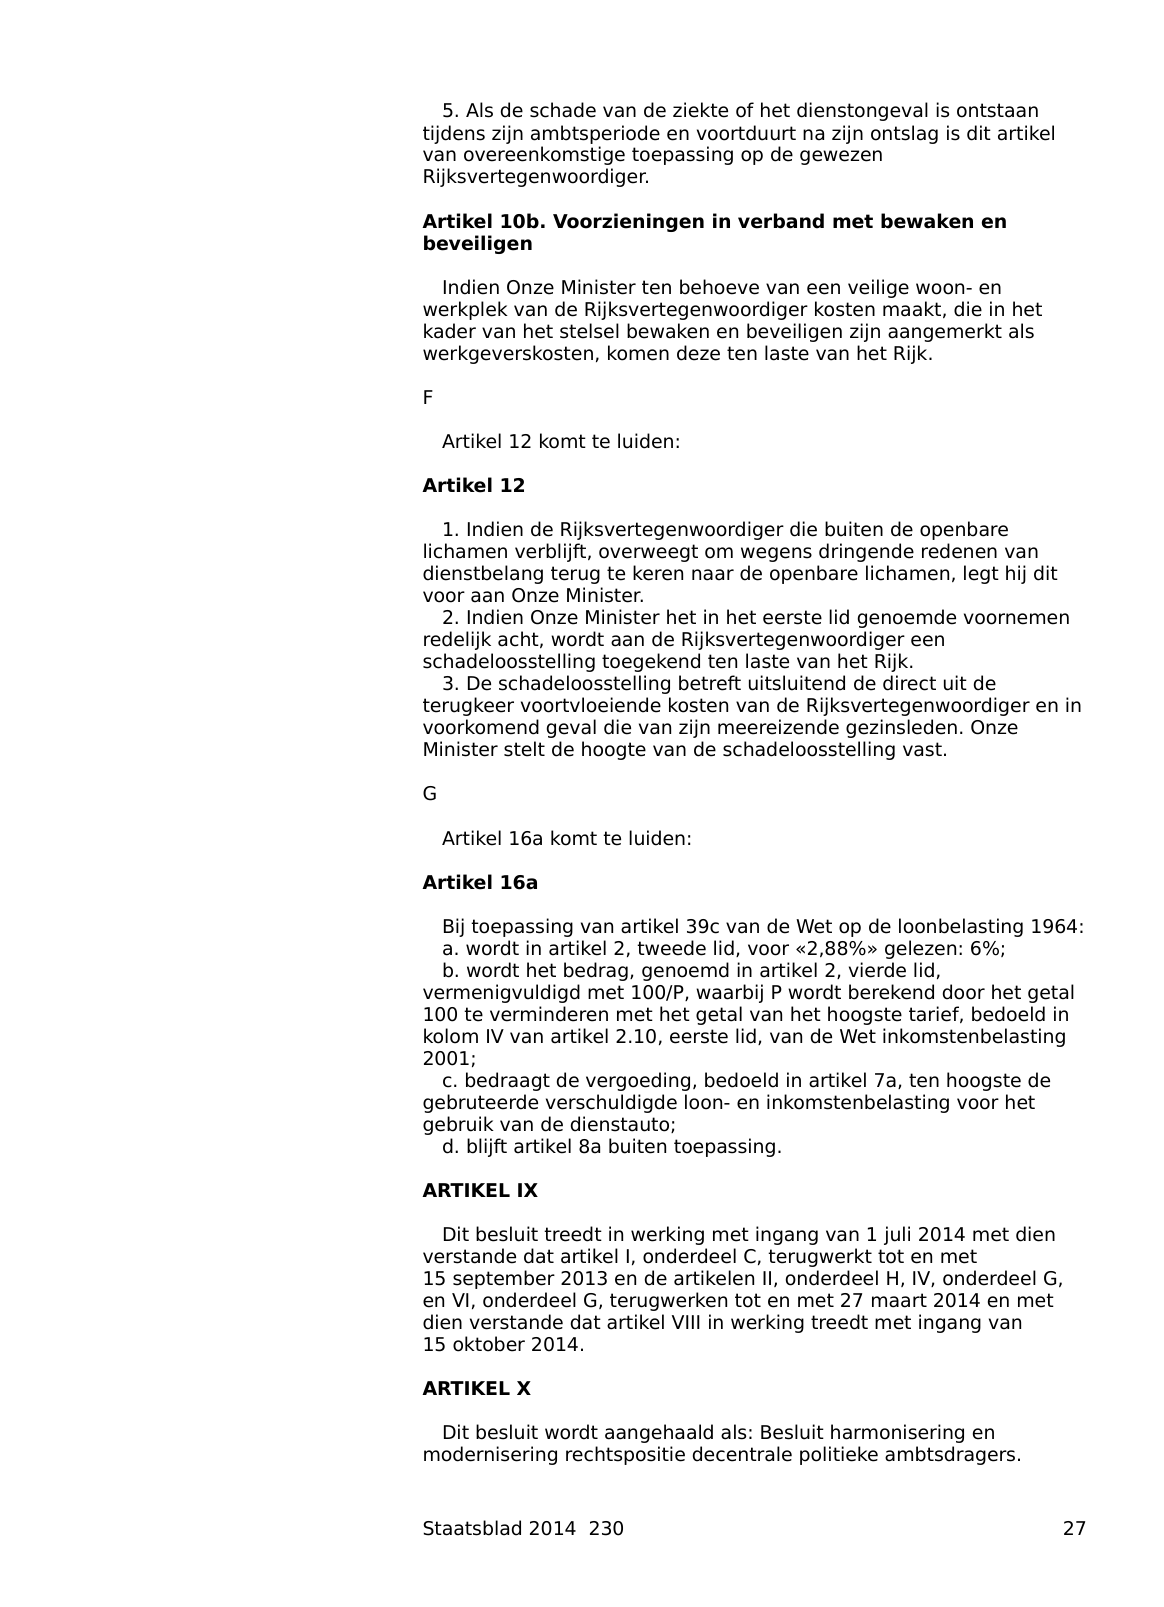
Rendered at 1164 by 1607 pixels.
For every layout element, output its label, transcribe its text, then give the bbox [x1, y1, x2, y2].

text 5. Als de schade van de ziekte of het dienstongeval is ontstaan tijdens zijn ambtsperiode en voortduurt na zijn ontslag is dit artikel van overeenkomstige toepassing op de gewezen Rijksvertegenwoordiger. [422, 100, 1087, 188]
text Artikel 12 komt te luiden: [422, 431, 1087, 453]
subtitle Artikel 10b. Voorzieningen in verband met bewaken en beveiligen [422, 211, 1087, 254]
text d. blijft artikel 8a buiten toepassing. [422, 1136, 1087, 1157]
text Artikel 16a komt te luiden: [422, 827, 1087, 849]
text Bij toepassing van artikel 39c van de Wet op de loonbelasting 1964: [422, 916, 1087, 938]
text 3. De schadeloosstelling betreft uitsluitend de direct uit de terugkeer voortvloeiende kosten van de Rijksvertegenwoordiger en in voorkomend geval die van zijn meereizende gezinsleden. Onze Minister stelt de hoogte van de schadeloosstelling vast. [422, 673, 1087, 761]
text Indien Onze Minister ten behoeve van een veilige woon- en werkplek van de Rijksvertegenwoordiger kosten maakt, die in het kader van het stelsel bewaken en beveiligen zijn aangemerkt als werkgeverskosten, komen deze ten laste van het Rijk. [422, 277, 1087, 364]
text F [422, 387, 1087, 409]
subtitle Artikel 16a [422, 872, 1087, 893]
subtitle Artikel 12 [422, 475, 1087, 497]
text 1. Indien de Rijksvertegenwoordiger die buiten de openbare lichamen verblijft, overweegt om wegens dringende redenen van dienstbelang terug te keren naar de openbare lichamen, legt hij dit voor aan Onze Minister. [422, 519, 1087, 607]
text 2. Indien Onze Minister het in het eerste lid genoemde voornemen redelijk acht, wordt aan de Rijksvertegenwoordiger een schadeloosstelling toegekend ten laste van het Rijk. [422, 607, 1087, 673]
text Dit besluit wordt aangehaald als: Besluit harmonisering en modernisering rechtspositie decentrale politieke ambtsdragers. [422, 1422, 1087, 1466]
text Dit besluit treedt in werking met ingang van 1 juli 2014 met dien verstande dat artikel I, onderdeel C, terugwerkt tot en met 15 september 2013 en de artikelen II, onderdeel H, IV, onderdeel G, en VI, onderdeel G, terugwerken tot en met 27 maart 2014 en met dien verstande dat artikel VIII in werking treedt met ingang van 15 oktober 2014. [422, 1224, 1087, 1356]
text b. wordt het bedrag, genoemd in artikel 2, vierde lid, vermenigvuldigd met 100/P, waarbij P wordt berekend door het getal 100 te verminderen met het getal van het hoogste tarief, bedoeld in kolom IV van artikel 2.10, eerste lid, van de Wet inkomstenbelasting 2001; [422, 960, 1087, 1069]
text G [422, 783, 1087, 805]
subtitle ARTIKEL X [422, 1378, 1087, 1400]
text a. wordt in artikel 2, tweede lid, voor «2,88%» gelezen: 6%; [422, 938, 1087, 960]
text c. bedraagt de vergoeding, bedoeld in artikel 7a, ten hoogste de gebruteerde verschuldigde loon- en inkomstenbelasting voor het gebruik van de dienstauto; [422, 1069, 1087, 1136]
subtitle ARTIKEL IX [422, 1180, 1087, 1202]
